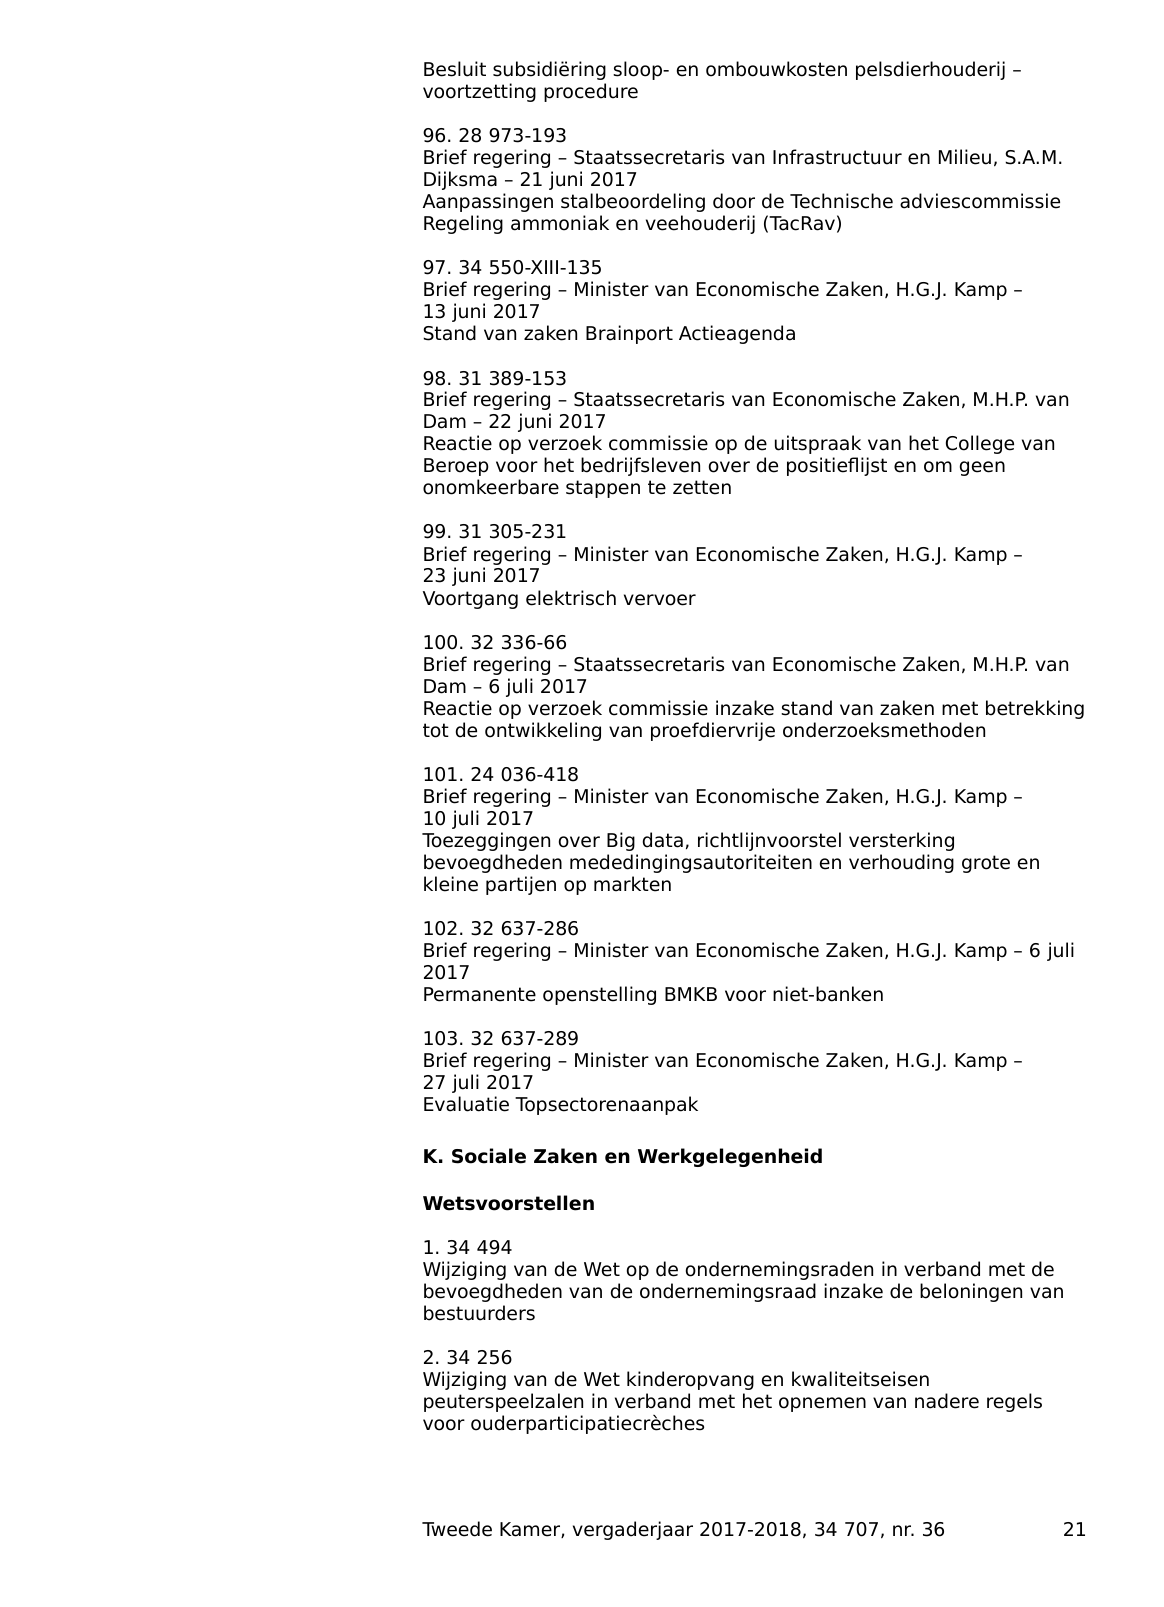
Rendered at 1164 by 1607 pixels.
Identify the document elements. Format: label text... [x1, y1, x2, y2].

text Reactie op verzoek commissie op de uitspraak van het College van Beroep voor het bedrijfsleven over de positieflijst en om geen onomkeerbare stappen te zetten [422, 433, 1087, 499]
text Brief regering – Minister van Economische Zaken, H.G.J. Kamp – 6 juli 2017 [422, 940, 1087, 984]
text 97. 34 550-XIII-135 [422, 257, 1087, 279]
text Evaluatie Topsectorenaanpak [422, 1094, 1087, 1116]
text Wijziging van de Wet kinderopvang en kwaliteitseisen peuterspeelzalen in verband met het opnemen van nadere regels voor ouderparticipatiecrèches [422, 1369, 1087, 1435]
text Stand van zaken Brainport Actieagenda [422, 323, 1087, 345]
text Brief regering – Minister van Economische Zaken, H.G.J. Kamp – 27 juli 2017 [422, 1050, 1087, 1094]
text 96. 28 973-193 [422, 125, 1087, 147]
text Brief regering – Staatssecretaris van Infrastructuur en Milieu, S.A.M. Dijksma – 21 juni 2017 [422, 147, 1087, 191]
text 100. 32 336-66 [422, 632, 1087, 653]
text Brief regering – Staatssecretaris van Economische Zaken, M.H.P. van Dam – 6 juli 2017 [422, 653, 1087, 697]
text Permanente openstelling BMKB voor niet-banken [422, 984, 1087, 1006]
text Brief regering – Minister van Economische Zaken, H.G.J. Kamp – 13 juni 2017 [422, 279, 1087, 323]
text Besluit subsidiëring sloop- en ombouwkosten pelsdierhouderij – voortzetting procedure [422, 59, 1087, 103]
text 103. 32 637-289 [422, 1028, 1087, 1050]
text Wijziging van de Wet op de ondernemingsraden in verband met de bevoegdheden van de ondernemingsraad inzake de beloningen van bestuurders [422, 1259, 1087, 1325]
text Brief regering – Minister van Economische Zaken, H.G.J. Kamp – 23 juni 2017 [422, 543, 1087, 587]
text Aanpassingen stalbeoordeling door de Technische adviescommissie Regeling ammoniak en veehouderij (TacRav) [422, 191, 1087, 235]
text 102. 32 637-286 [422, 918, 1087, 940]
subtitle K. Sociale Zaken en Werkgelegenheid [422, 1146, 1087, 1168]
text 99. 31 305-231 [422, 521, 1087, 543]
subtitle Wetsvoorstellen [422, 1193, 1087, 1215]
text Brief regering – Staatssecretaris van Economische Zaken, M.H.P. van Dam – 22 juni 2017 [422, 389, 1087, 433]
text 101. 24 036-418 [422, 764, 1087, 786]
text 1. 34 494 [422, 1237, 1087, 1259]
text Toezeggingen over Big data, richtlijnvoorstel versterking bevoegdheden mededingingsautoriteiten en verhouding grote en kleine partijen op markten [422, 829, 1087, 896]
text 98. 31 389-153 [422, 367, 1087, 389]
text Voortgang elektrisch vervoer [422, 587, 1087, 609]
text Reactie op verzoek commissie inzake stand van zaken met betrekking tot de ontwikkeling van proefdiervrije onderzoeksmethoden [422, 697, 1087, 741]
text Brief regering – Minister van Economische Zaken, H.G.J. Kamp – 10 juli 2017 [422, 786, 1087, 829]
text 2. 34 256 [422, 1347, 1087, 1369]
